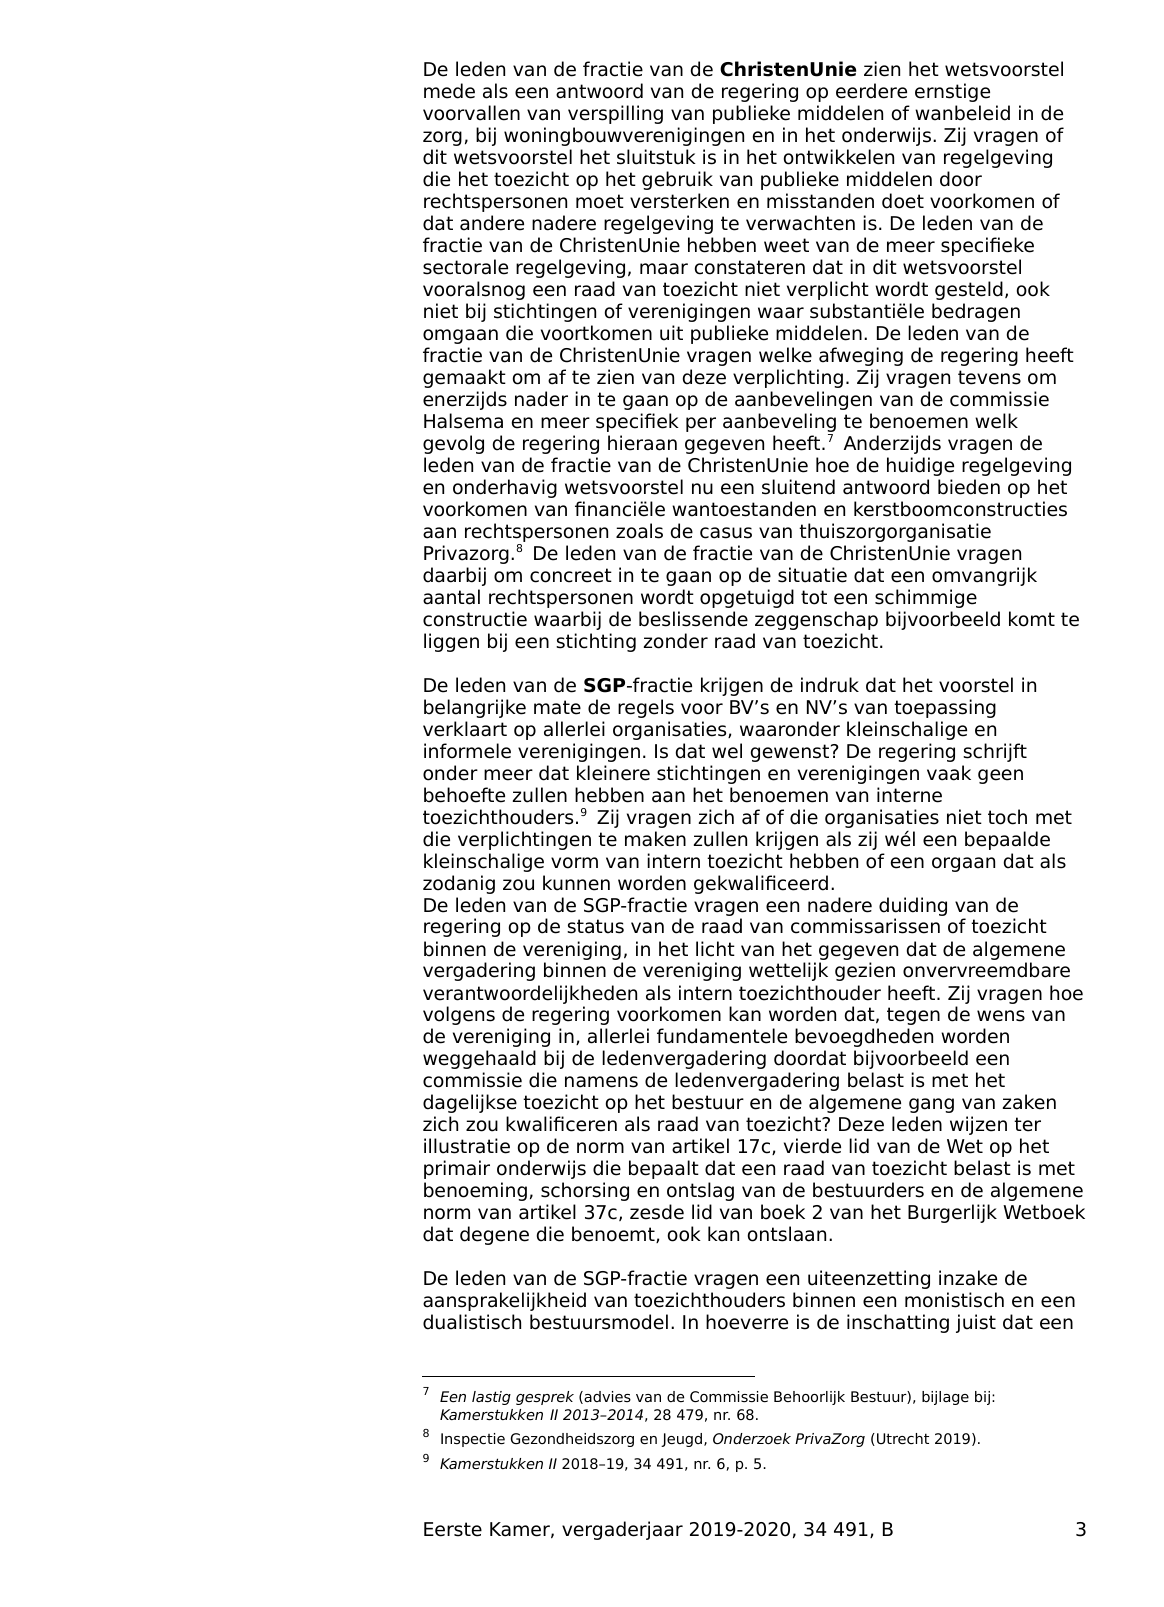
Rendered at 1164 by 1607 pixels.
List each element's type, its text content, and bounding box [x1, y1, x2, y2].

text De leden van de SGP-fractie krijgen de indruk dat het voorstel in belangrijke mate de regels voor BV’s en NV’s van toepassing verklaart op allerlei organisaties, waaronder kleinschalige en informele verenigingen. Is dat wel gewenst? De regering schrijft onder meer dat kleinere stichtingen en verenigingen vaak geen behoefte zullen hebben aan het benoemen van interne toezichthouders. Zij vragen zich af of die organisaties niet toch met die verplichtingen te maken zullen krijgen als zij wél een bepaalde kleinschalige vorm van intern toezicht hebben of een orgaan dat als zodanig zou kunnen worden gekwalificeerd. [422, 675, 1087, 894]
text De leden van de fractie van de ChristenUnie zien het wetsvoorstel mede als een antwoord van de regering op eerdere ernstige voorvallen van verspilling van publieke middelen of wanbeleid in de zorg, bij woningbouwverenigingen en in het onderwijs. Zij vragen of dit wetsvoorstel het sluitstuk is in het ontwikkelen van regelgeving die het toezicht op het gebruik van publieke middelen door rechtspersonen moet versterken en misstanden doet voorkomen of dat andere nadere regelgeving te verwachten is. De leden van de fractie van de ChristenUnie hebben weet van de meer specifieke sectorale regelgeving, maar constateren dat in dit wetsvoorstel vooralsnog een raad van toezicht niet verplicht wordt gesteld, ook niet bij stichtingen of verenigingen waar substantiële bedragen omgaan die voortkomen uit publieke middelen. De leden van de fractie van de ChristenUnie vragen welke afweging de regering heeft gemaakt om af te zien van deze verplichting. Zij vragen tevens om enerzijds nader in te gaan op de aanbevelingen van de commissie Halsema en meer specifiek per aanbeveling te benoemen welk gevolg de regering hieraan gegeven heeft. Anderzijds vragen de leden van de fractie van de ChristenUnie hoe de huidige regelgeving en onderhavig wetsvoorstel nu een sluitend antwoord bieden op het voorkomen van financiële wantoestanden en kerstboomconstructies aan rechtspersonen zoals de casus van thuiszorgorganisatie Privazorg. De leden van de fractie van de ChristenUnie vragen daarbij om concreet in te gaan op de situatie dat een omvangrijk aantal rechtspersonen wordt opgetuigd tot een schimmige constructie waarbij de beslissende zeggenschap bijvoorbeeld komt te liggen bij een stichting zonder raad van toezicht. [422, 59, 1087, 652]
text Kamerstukken II 2018–19, 34 491, nr. 6, p. 5. [422, 1452, 1087, 1474]
text De leden van de SGP-fractie vragen een nadere duiding van de regering op de status van de raad van commissarissen of toezicht binnen de vereniging, in het licht van het gegeven dat de algemene vergadering binnen de vereniging wettelijk gezien onvervreemdbare verantwoordelijkheden als intern toezichthouder heeft. Zij vragen hoe volgens de regering voorkomen kan worden dat, tegen de wens van de vereniging in, allerlei fundamentele bevoegdheden worden weggehaald bij de ledenvergadering doordat bijvoorbeeld een commissie die namens de ledenvergadering belast is met het dagelijkse toezicht op het bestuur en de algemene gang van zaken zich zou kwalificeren als raad van toezicht? Deze leden wijzen ter illustratie op de norm van artikel 17c, vierde lid van de Wet op het primair onderwijs die bepaalt dat een raad van toezicht belast is met benoeming, schorsing en ontslag van de bestuurders en de algemene norm van artikel 37c, zesde lid van boek 2 van het Burgerlijk Wetboek dat degene die benoemt, ook kan ontslaan. [422, 894, 1087, 1246]
text Een lastig gesprek (advies van de Commissie Behoorlijk Bestuur), bijlage bij: Kamerstukken II 2013–2014, 28 479, nr. 68. [422, 1385, 1087, 1424]
text De leden van de SGP-fractie vragen een uiteenzetting inzake de aansprakelijkheid van toezichthouders binnen een monistisch en een dualistisch bestuursmodel. In hoeverre is de inschatting juist dat een [422, 1268, 1087, 1334]
text Inspectie Gezondheidszorg en Jeugd, Onderzoek PrivaZorg (Utrecht 2019). [422, 1427, 1087, 1449]
